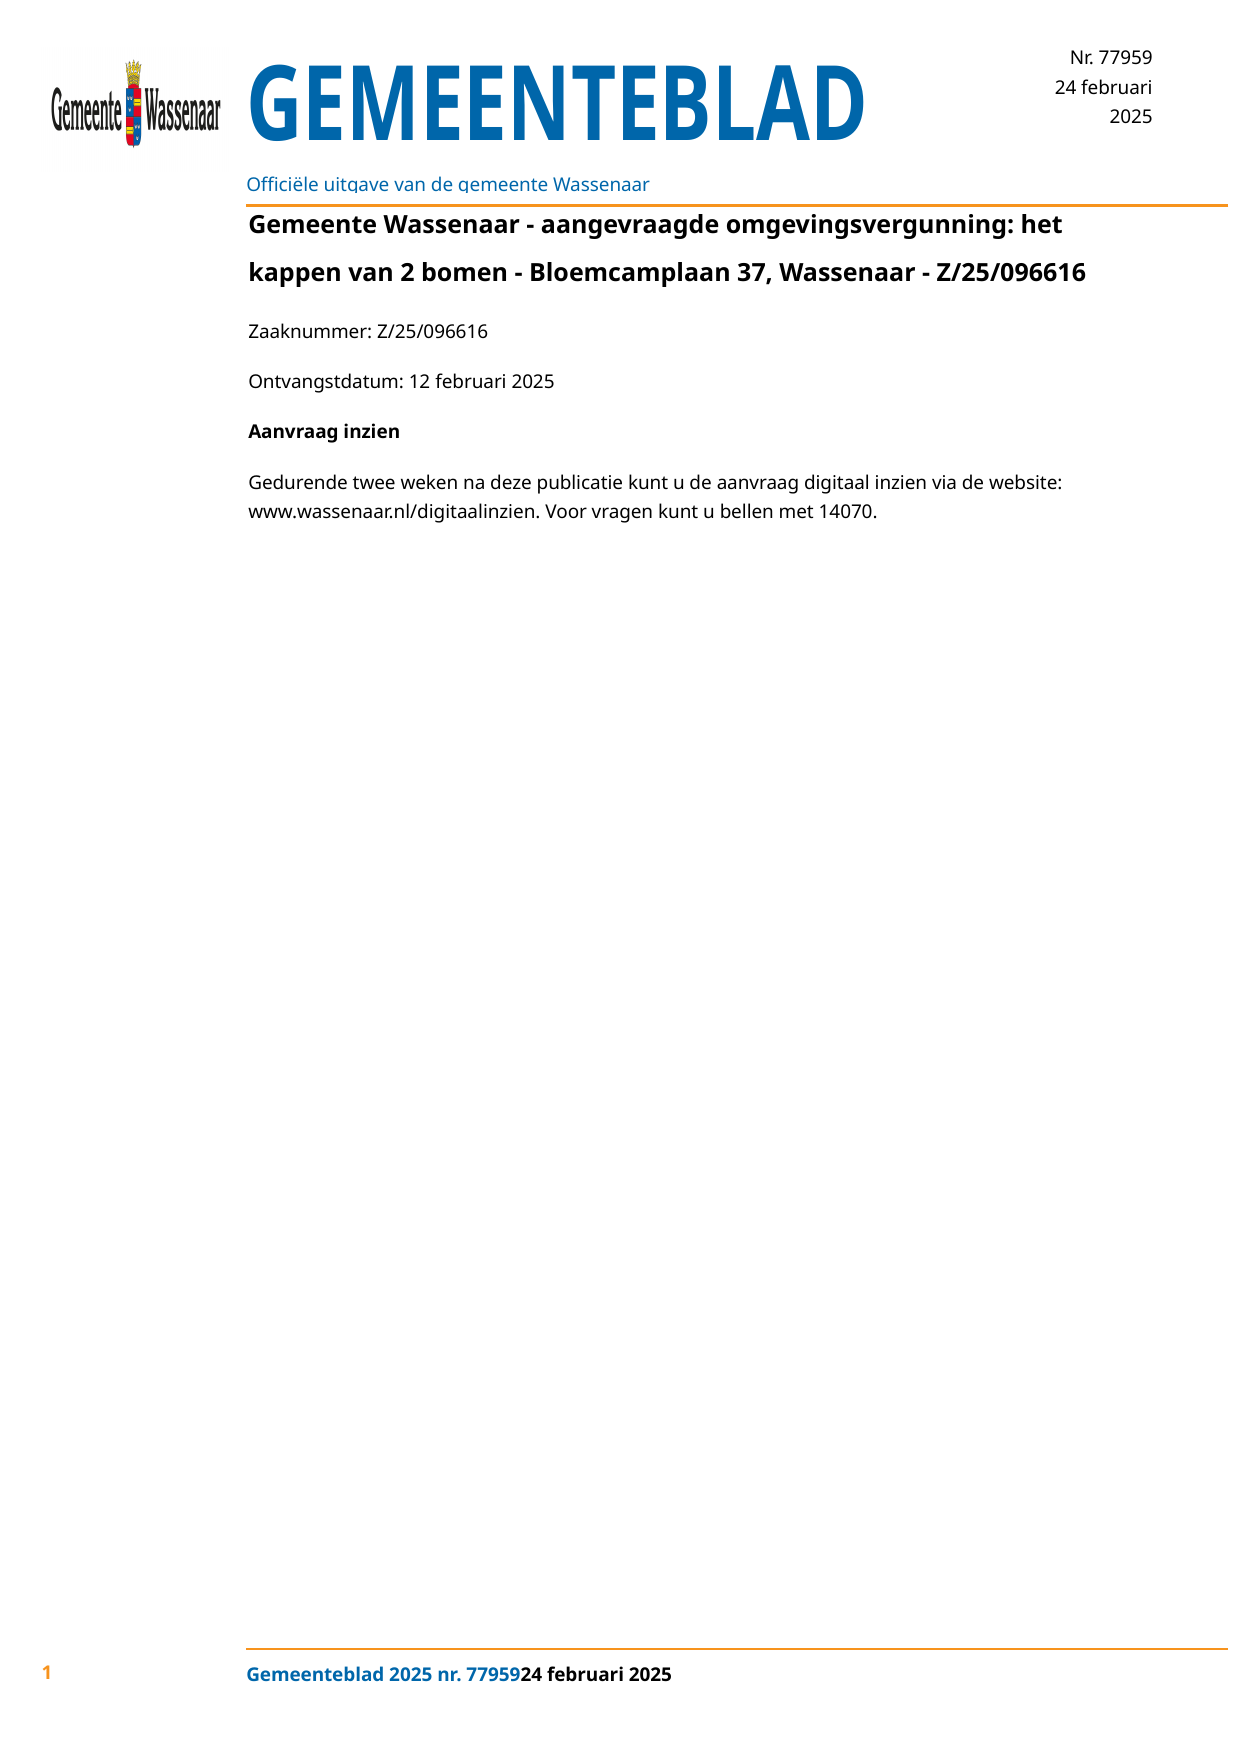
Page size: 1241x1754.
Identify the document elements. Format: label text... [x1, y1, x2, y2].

text Zaaknummer: Z/25/096616 [248, 318, 1152, 344]
text Aanvraag inzien [248, 419, 1152, 444]
text Gemeente Wassenaar - aangevraagde omgevingsvergunning: het kappen van 2 bomen - Bloemcamplaan 37, Wassenaar - Z/25/096616 [248, 207, 1152, 288]
picture [41, 47, 231, 172]
text Ontvangstdatum: 12 februari 2025 [248, 368, 1152, 394]
text Gedurende twee weken na deze publicatie kunt u de aanvraag digitaal inzien via de website: www.wassenaar.nl/digitaalinzien. Voor vragen kunt u bellen met 14070. [248, 469, 1152, 524]
